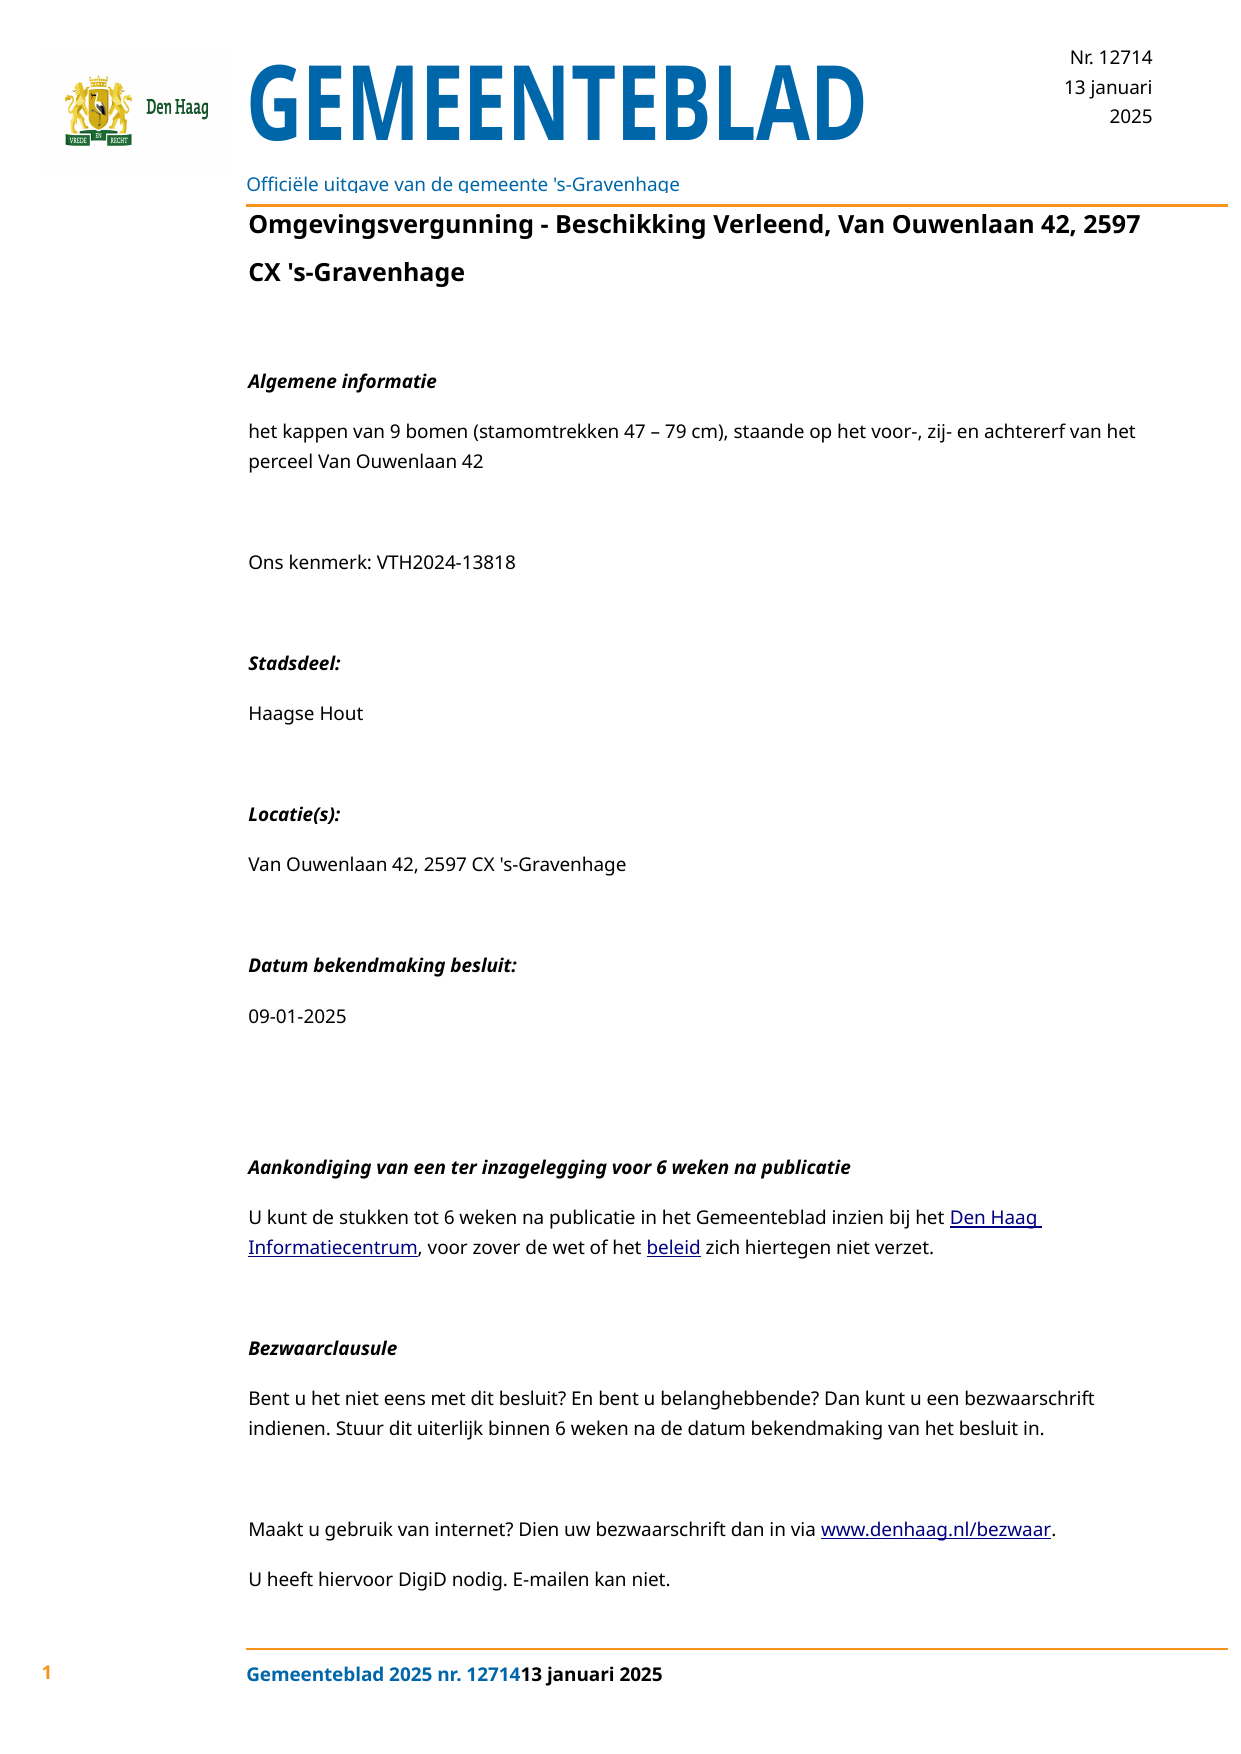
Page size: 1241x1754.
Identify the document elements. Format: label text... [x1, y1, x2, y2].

picture [41, 47, 231, 172]
text U heeft hiervoor DigiD nodig. E-mailen kan niet. [248, 1566, 1152, 1592]
text Bent u het niet eens met dit besluit? En bent u belanghebbende? Dan kunt u een bezwaarschrift indienen. Stuur dit uiterlijk binnen 6 weken na de datum bekendmaking van het besluit in. [248, 1385, 1152, 1441]
text Ons kenmerk: VTH2024-13818 [248, 549, 1152, 575]
text Van Ouwenlaan 42, 2597 CX 's-Gravenhage [248, 852, 1152, 877]
text U kunt de stukken tot 6 weken na publicatie in het Gemeenteblad inzien bij het Den Haag Informatiecentrum, voor zover de wet of het beleid zich hiertegen niet verzet. [248, 1204, 1152, 1260]
text Haagse Hout [248, 700, 1152, 726]
text 09-01-2025 [248, 1003, 1152, 1029]
text Bezwaarclausule [248, 1335, 1152, 1361]
text Maakt u gebruik van internet? Dien uw bezwaarschrift dan in via www.denhaag.nl/bezwaar. [248, 1516, 1152, 1542]
text Datum bekendmaking besluit: [248, 952, 1152, 978]
text Stadsdeel: [248, 650, 1152, 676]
text Algemene informatie [248, 368, 1152, 394]
text het kappen van 9 bomen (stamomtrekken 47 – 79 cm), staande op het voor-, zij- en achtererf van het perceel Van Ouwenlaan 42 [248, 419, 1152, 474]
text Aankondiging van een ter inzagelegging voor 6 weken na publicatie [248, 1154, 1152, 1180]
text Omgevingsvergunning - Beschikking Verleend, Van Ouwenlaan 42, 2597 CX 's-Gravenhage [248, 207, 1152, 288]
text Locatie(s): [248, 801, 1152, 827]
